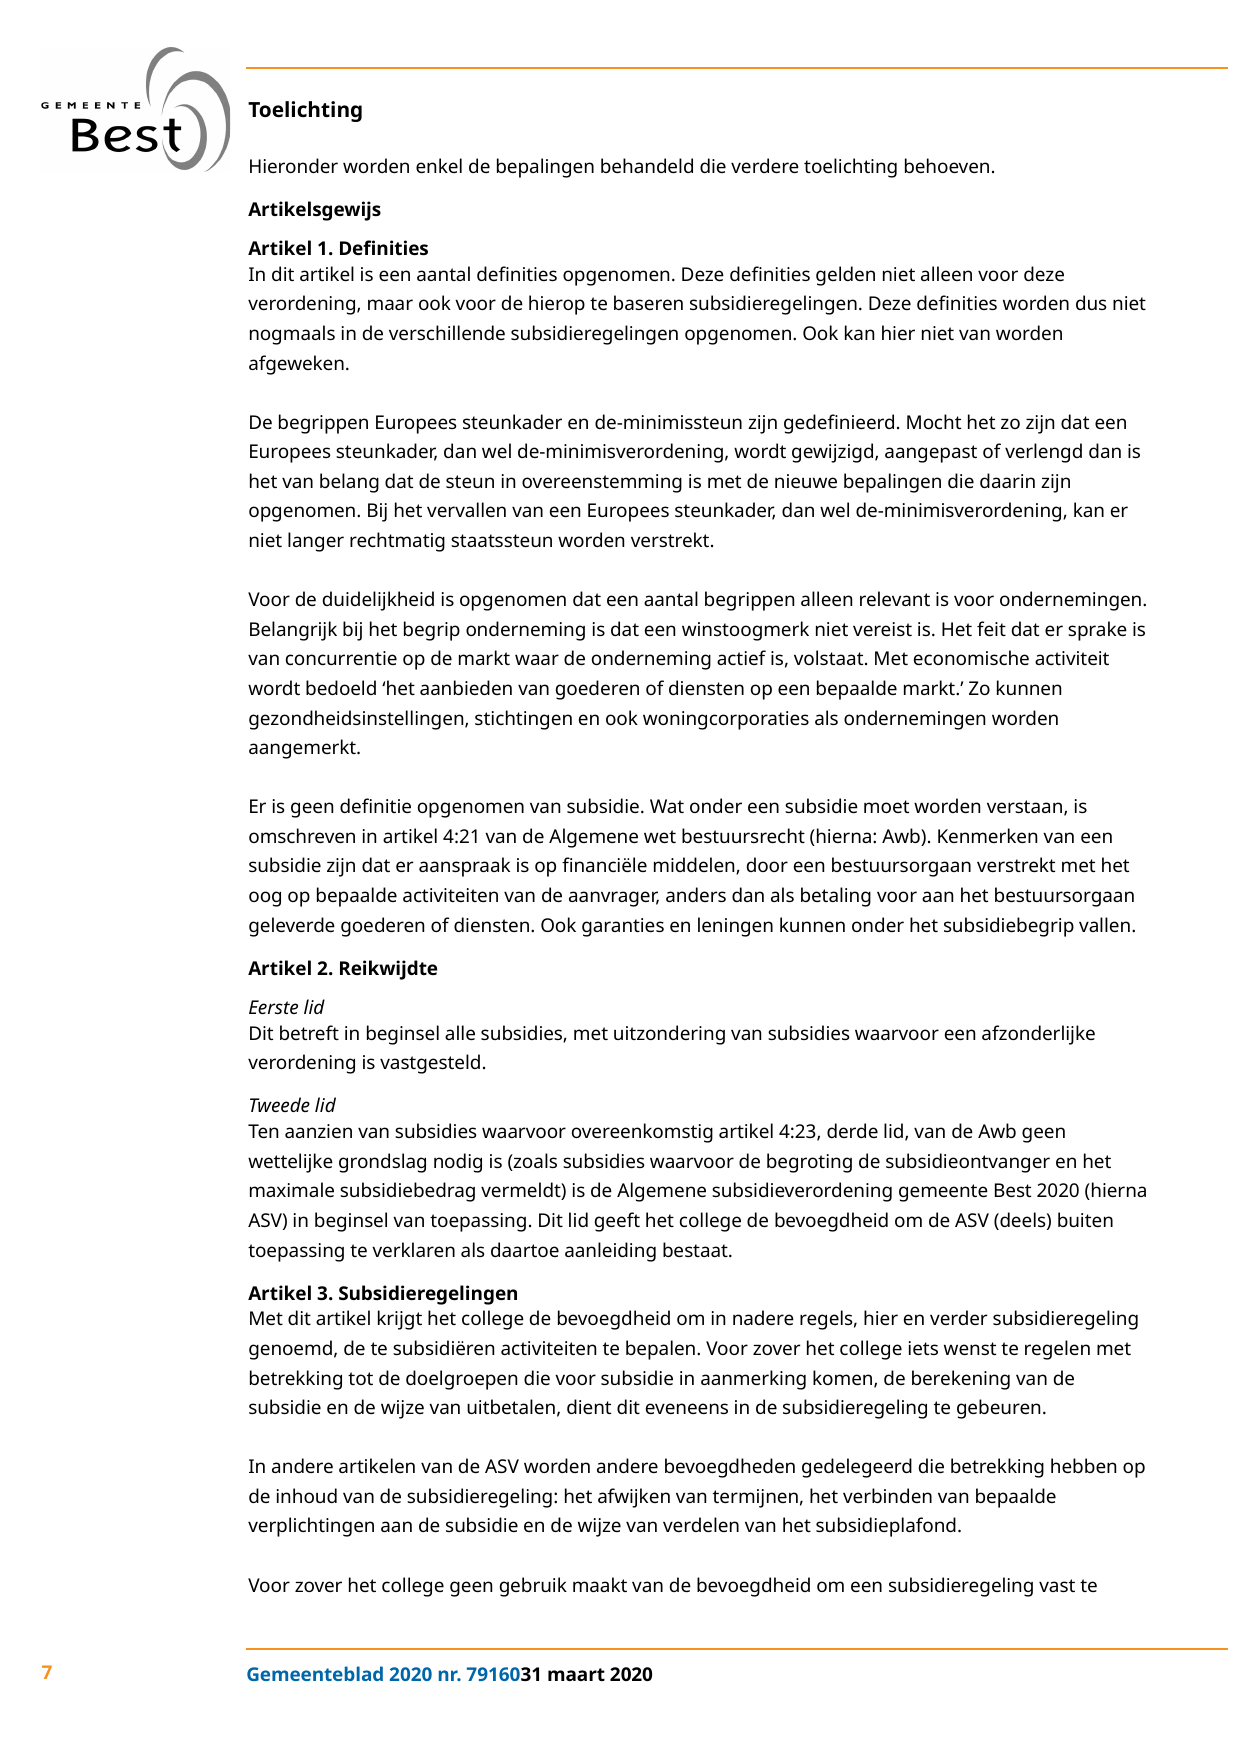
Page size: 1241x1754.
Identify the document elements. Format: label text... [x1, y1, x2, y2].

text Hieronder worden enkel de bepalingen behandeld die verdere toelichting behoeven. [248, 153, 1152, 179]
text In andere artikelen van de ASV worden andere bevoegdheden gedelegeerd die betrekking hebben op de inhoud van de subsidieregeling: het afwijken van termijnen, het verbinden van bepaalde verplichtingen aan de subsidie en de wijze van verdelen van het subsidieplafond. [248, 1453, 1152, 1538]
text Voor de duidelijkheid is opgenomen dat een aantal begrippen alleen relevant is voor ondernemingen. Belangrijk bij het begrip onderneming is dat een winstoogmerk niet vereist is. Het feit dat er sprake is van concurrentie op de markt waar de onderneming actief is, volstaat. Met economische activiteit wordt bedoeld ‘het aanbieden van goederen of diensten op een bepaalde markt.’ Zo kunnen gezondheidsinstellingen, stichtingen en ook woningcorporaties als ondernemingen worden aangemerkt. [248, 586, 1152, 760]
picture [41, 47, 231, 172]
text Artikel 1. Definities [248, 235, 1152, 261]
text Eerste lid [248, 994, 1152, 1020]
text Ten aanzien van subsidies waarvoor overeenkomstig artikel 4:23, derde lid, van de Awb geen wettelijke grondslag nodig is (zoals subsidies waarvoor de begroting de subsidieontvanger en het maximale subsidiebedrag vermeldt) is de Algemene subsidieverordening gemeente Best 2020 (hierna ASV) in beginsel van toepassing. Dit lid geeft het college de bevoegdheid om de ASV (deels) buiten toepassing te verklaren als daartoe aanleiding bestaat. [248, 1118, 1152, 1262]
text Tweede lid [248, 1093, 1152, 1118]
text Artikel 3. Subsidieregelingen [248, 1280, 1152, 1306]
text In dit artikel is een aantal definities opgenomen. Deze definities gelden niet alleen voor deze verordening, maar ook voor de hierop te baseren subsidieregelingen. Deze definities worden dus niet nogmaals in de verschillende subsidieregelingen opgenomen. Ook kan hier niet van worden afgeweken. [248, 261, 1152, 376]
text Dit betreft in beginsel alle subsidies, met uitzondering van subsidies waarvoor een afzonderlijke verordening is vastgesteld. [248, 1020, 1152, 1075]
text Toelichting [248, 95, 1152, 123]
text Artikel 2. Reikwijdte [248, 955, 1152, 981]
text Voor zover het college geen gebruik maakt van de bevoegdheid om een subsidieregeling vast te [248, 1572, 1152, 1598]
text Er is geen definitie opgenomen van subsidie. Wat onder een subsidie moet worden verstaan, is omschreven in artikel 4:21 van de Algemene wet bestuursrecht (hierna: Awb). Kenmerken van een subsidie zijn dat er aanspraak is op financiële middelen, door een bestuursorgaan verstrekt met het oog op bepaalde activiteiten van de aanvrager, anders dan als betaling voor aan het bestuursorgaan geleverde goederen of diensten. Ook garanties en leningen kunnen onder het subsidiebegrip vallen. [248, 793, 1152, 938]
text Met dit artikel krijgt het college de bevoegdheid om in nadere regels, hier en verder subsidieregeling genoemd, de te subsidiëren activiteiten te bepalen. Voor zover het college iets wenst te regelen met betrekking tot de doelgroepen die voor subsidie in aanmerking komen, de berekening van de subsidie en de wijze van uitbetalen, dient dit eveneens in de subsidieregeling te gebeuren. [248, 1306, 1152, 1420]
text De begrippen Europees steunkader en de-minimissteun zijn gedefinieerd. Mocht het zo zijn dat een Europees steunkader, dan wel de-minimisverordening, wordt gewijzigd, aangepast of verlengd dan is het van belang dat de steun in overeenstemming is met de nieuwe bepalingen die daarin zijn opgenomen. Bij het vervallen van een Europees steunkader, dan wel de-minimisverordening, kan er niet langer rechtmatig staatssteun worden verstrekt. [248, 409, 1152, 553]
text Artikelsgewijs [248, 196, 1152, 222]
